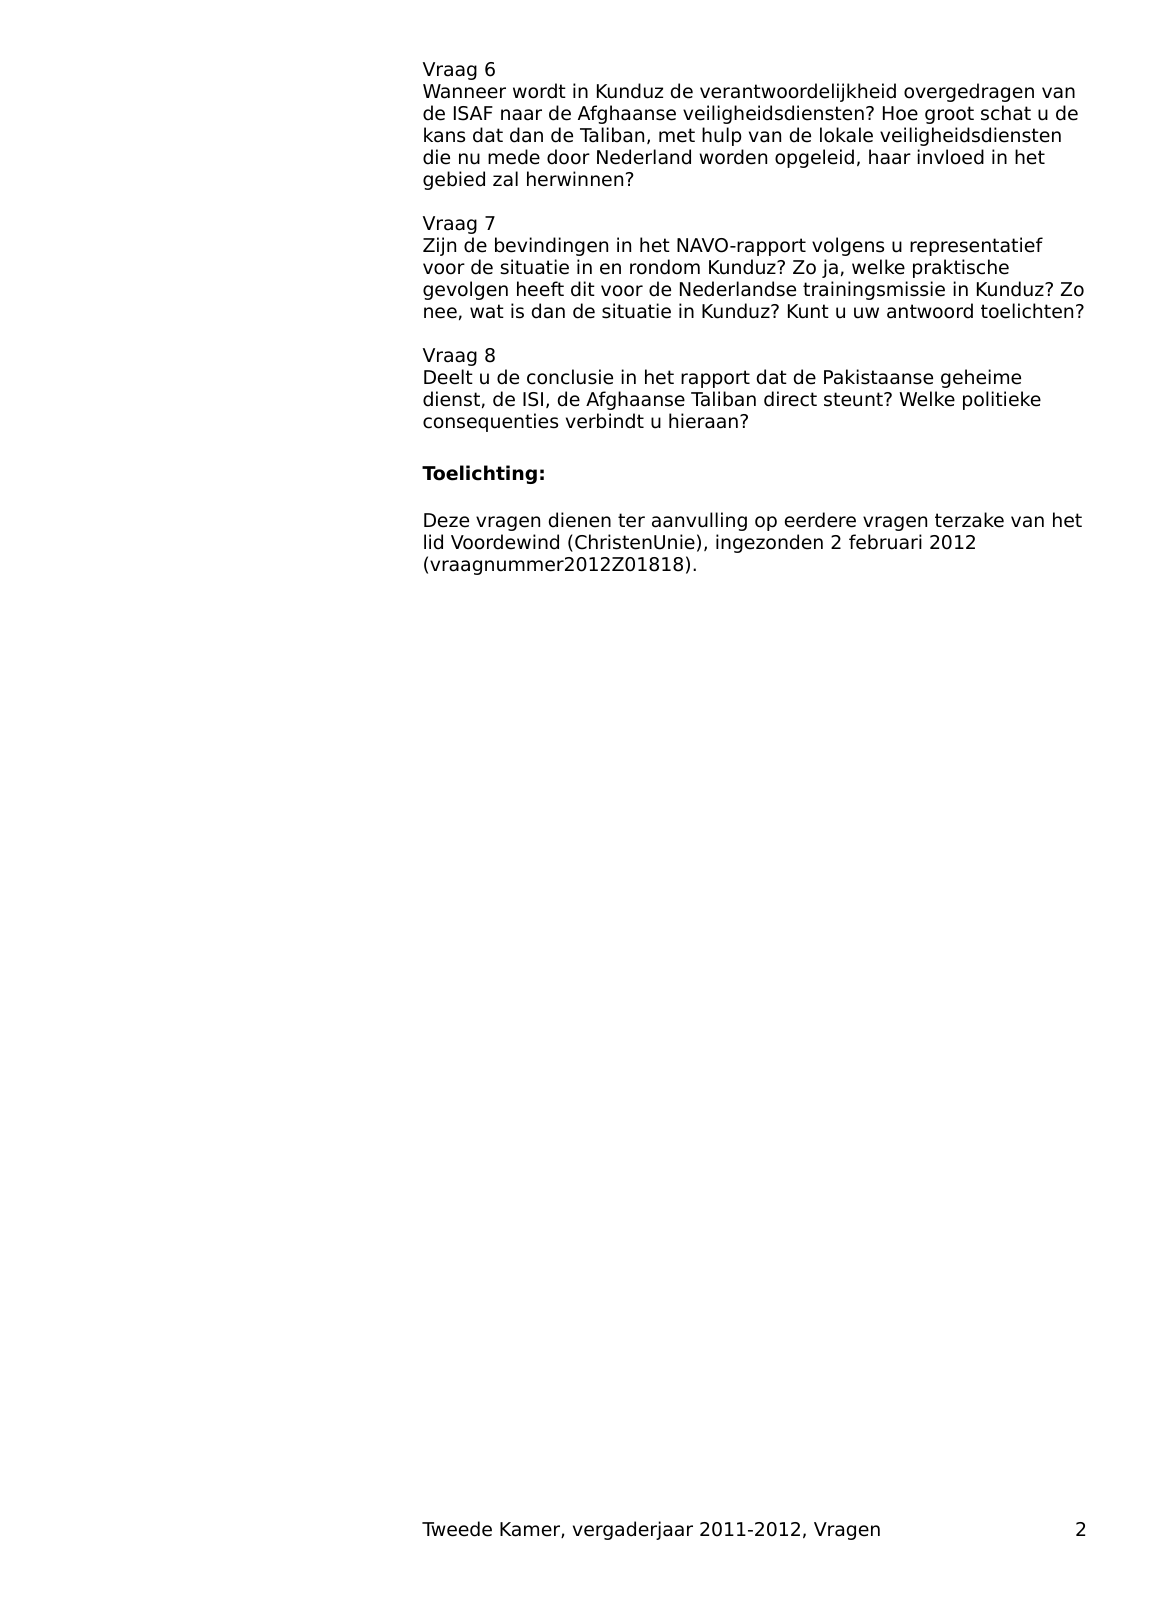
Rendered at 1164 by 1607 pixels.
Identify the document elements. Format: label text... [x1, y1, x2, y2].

subtitle Toelichting: [422, 463, 1087, 485]
text Vraag 6 [422, 59, 1087, 81]
text Vraag 7 [422, 213, 1087, 235]
text Zijn de bevindingen in het NAVO-rapport volgens u representatief voor de situatie in en rondom Kunduz? Zo ja, welke praktische gevolgen heeft dit voor de Nederlandse trainingsmissie in Kunduz? Zo nee, wat is dan de situatie in Kunduz? Kunt u uw antwoord toelichten? [422, 235, 1087, 323]
text Deze vragen dienen ter aanvulling op eerdere vragen terzake van het lid Voordewind (ChristenUnie), ingezonden 2 februari 2012 (vraagnummer2012Z01818). [422, 510, 1087, 576]
text Wanneer wordt in Kunduz de verantwoordelijkheid overgedragen van de ISAF naar de Afghaanse veiligheidsdiensten? Hoe groot schat u de kans dat dan de Taliban, met hulp van de lokale veiligheidsdiensten die nu mede door Nederland worden opgeleid, haar invloed in het gebied zal herwinnen? [422, 81, 1087, 191]
text Vraag 8 [422, 345, 1087, 367]
text Deelt u de conclusie in het rapport dat de Pakistaanse geheime dienst, de ISI, de Afghaanse Taliban direct steunt? Welke politieke consequenties verbindt u hieraan? [422, 367, 1087, 433]
